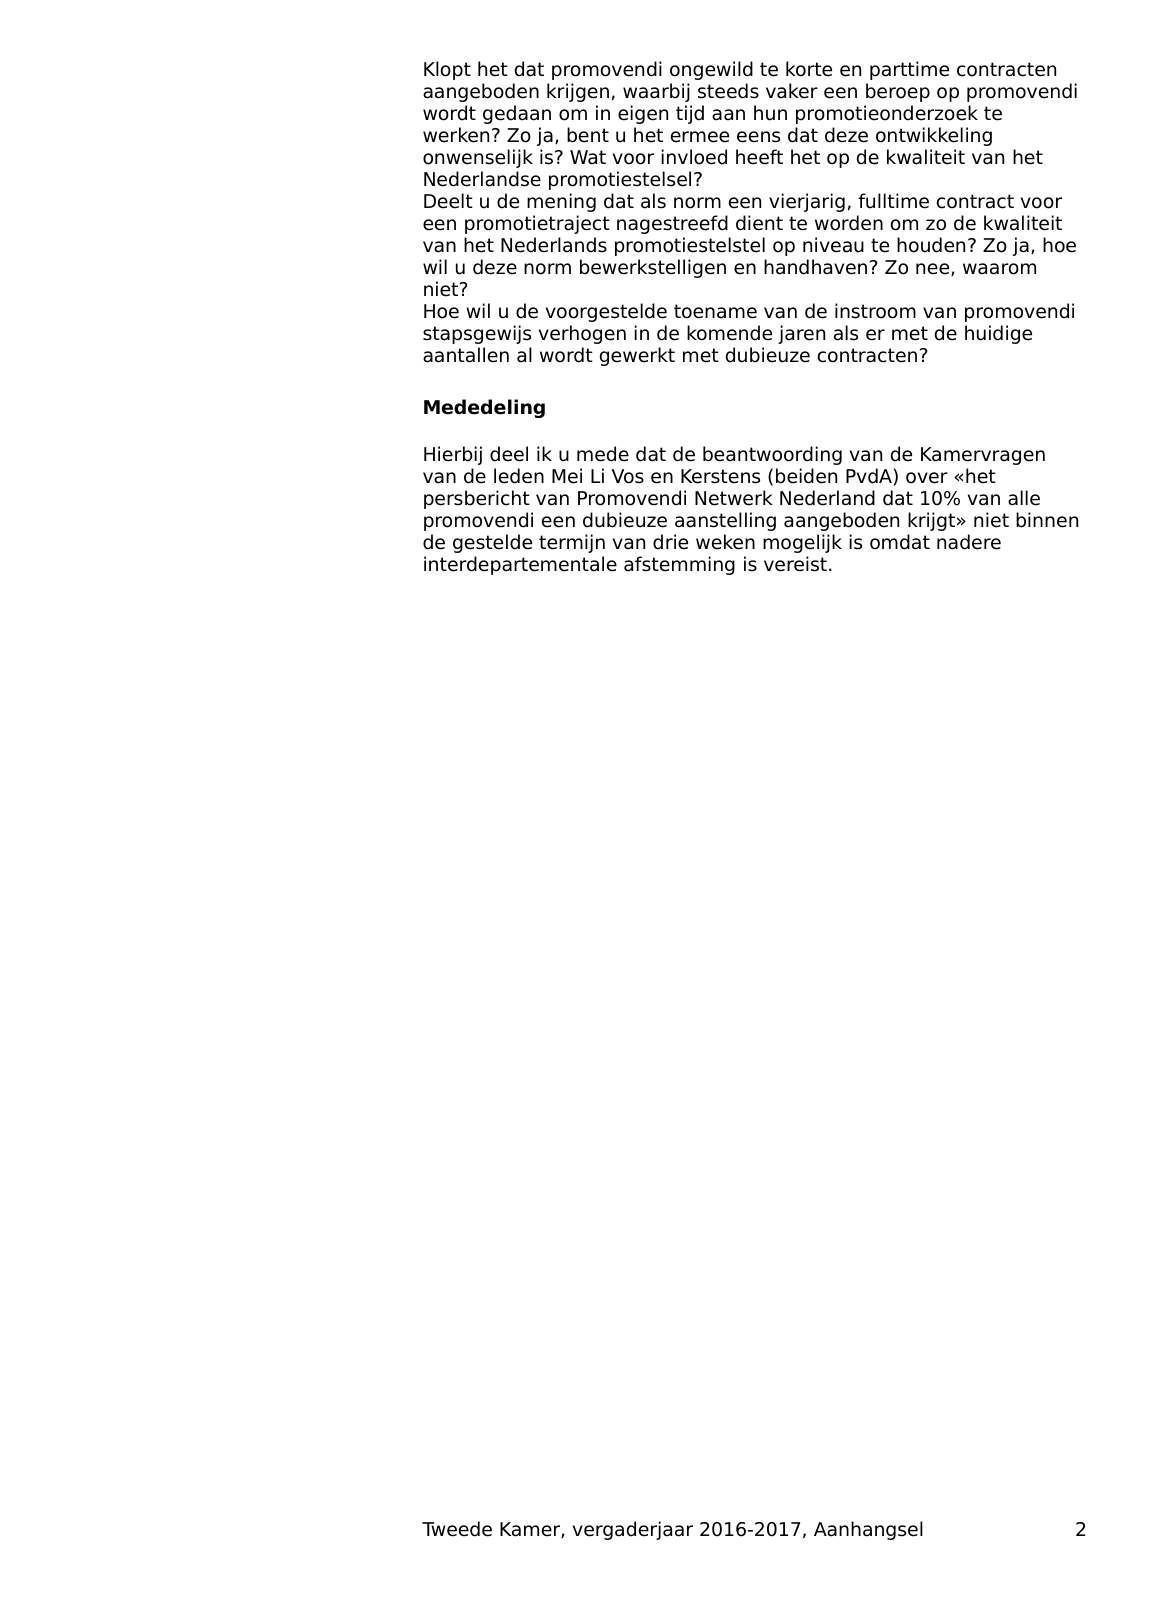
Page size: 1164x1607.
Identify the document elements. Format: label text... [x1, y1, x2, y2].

text Deelt u de mening dat als norm een vierjarig, fulltime contract voor een promotietraject nagestreefd dient te worden om zo de kwaliteit van het Nederlands promotiestelstel op niveau te houden? Zo ja, hoe wil u deze norm bewerkstelligen en handhaven? Zo nee, waarom niet? [422, 191, 1087, 301]
text Hierbij deel ik u mede dat de beantwoording van de Kamervragen van de leden Mei Li Vos en Kerstens (beiden PvdA) over «het persbericht van Promovendi Netwerk Nederland dat 10% van alle promovendi een dubieuze aanstelling aangeboden krijgt» niet binnen de gestelde termijn van drie weken mogelijk is omdat nadere interdepartementale afstemming is vereist. [422, 444, 1087, 576]
text Hoe wil u de voorgestelde toename van de instroom van promovendi stapsgewijs verhogen in de komende jaren als er met de huidige aantallen al wordt gewerkt met dubieuze contracten? [422, 301, 1087, 367]
subtitle Mededeling [422, 397, 1087, 419]
text Klopt het dat promovendi ongewild te korte en parttime contracten aangeboden krijgen, waarbij steeds vaker een beroep op promovendi wordt gedaan om in eigen tijd aan hun promotieonderzoek te werken? Zo ja, bent u het ermee eens dat deze ontwikkeling onwenselijk is? Wat voor invloed heeft het op de kwaliteit van het Nederlandse promotiestelsel? [422, 59, 1087, 191]
